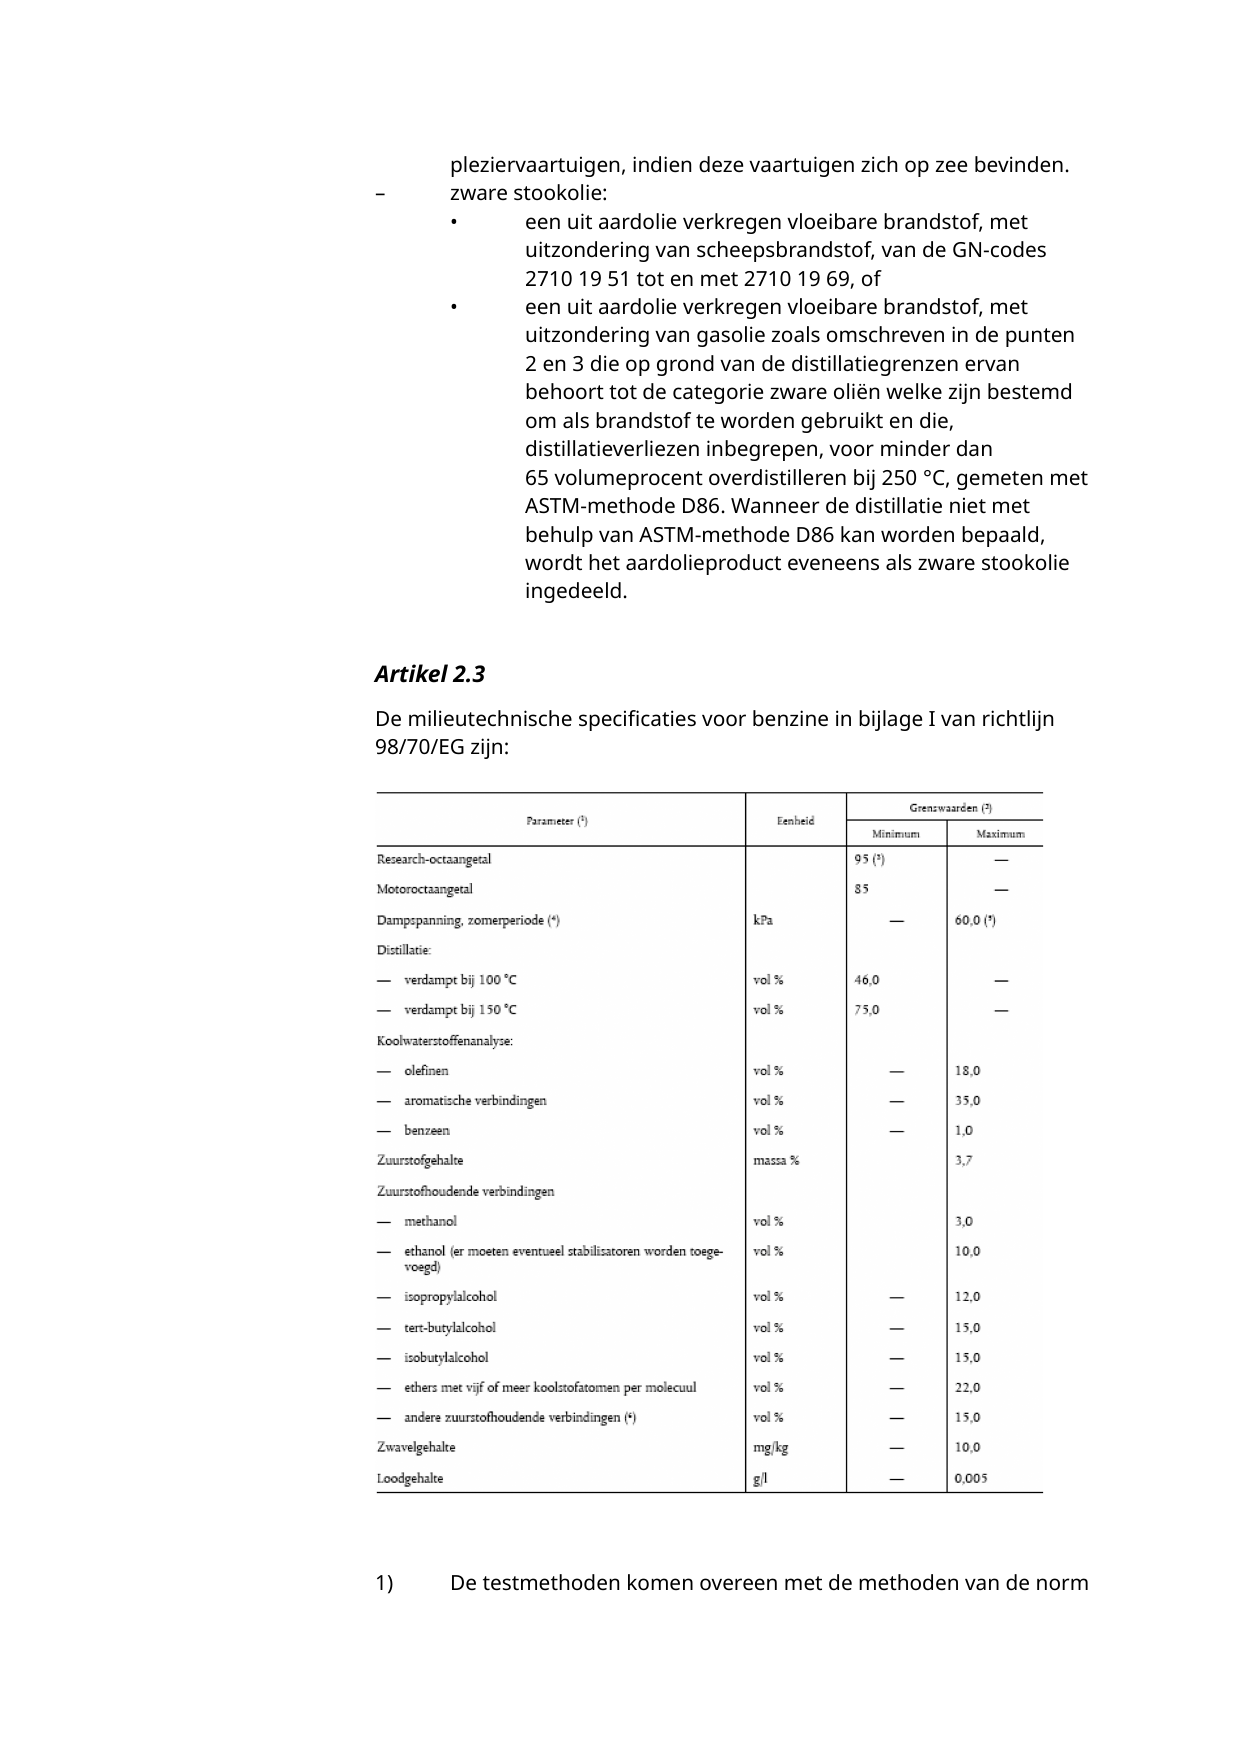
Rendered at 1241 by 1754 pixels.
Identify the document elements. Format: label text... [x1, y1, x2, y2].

list zware stookolie: [375, 178, 1090, 207]
list een uit aardolie verkregen vloeibare brandstof, met uitzondering van gasolie zoals omschreven in de punten 2 en 3 die op grond van de distillatiegrenzen ervan behoort tot de categorie zware oliën welke zijn bestemd om als brandstof te worden gebruikt en die, distillatieverliezen inbegrepen, voor minder dan 65 volumeprocent overdistilleren bij 250 °C, gemeten met ASTM-methode D86. Wanneer de distillatie niet met behulp van ASTM-methode D86 kan worden bepaald, wordt het aardolieproduct eveneens als zware stookolie ingedeeld. [450, 292, 1090, 605]
picture [375, 790, 1044, 1495]
list pleziervaartuigen, indien deze vaartuigen zich op zee bevinden. [375, 150, 1090, 178]
subtitle Artikel 2.3 [375, 657, 1090, 689]
list De testmethoden komen overeen met de methoden van de norm [375, 1568, 1090, 1596]
list een uit aardolie verkregen vloeibare brandstof, met uitzondering van scheepsbrandstof, van de GN-codes 2710 19 51 tot en met 2710 19 69, of [450, 207, 1090, 292]
text De milieutechnische specificaties voor benzine in bijlage I van richtlijn 98/70/EG zijn: [375, 704, 1090, 761]
